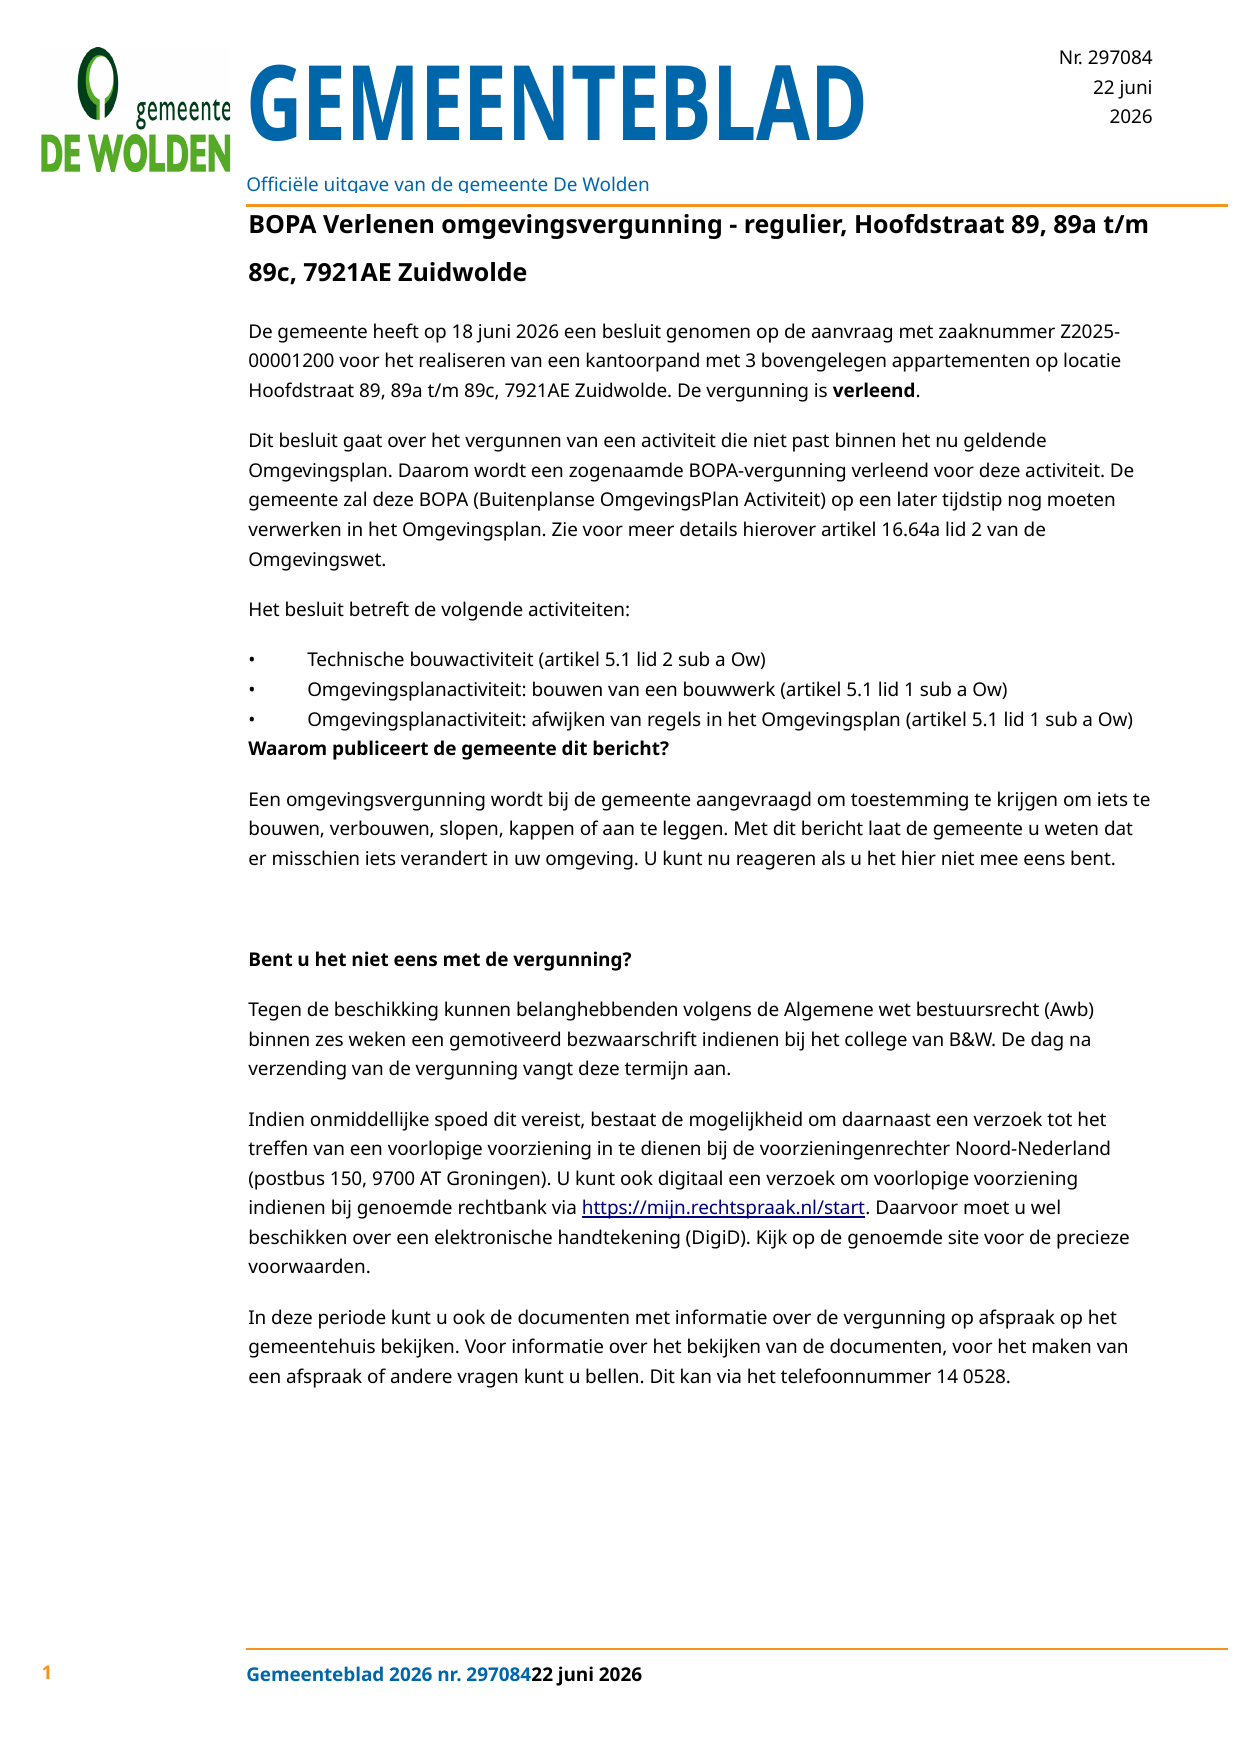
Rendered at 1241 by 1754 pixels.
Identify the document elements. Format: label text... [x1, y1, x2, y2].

text Tegen de beschikking kunnen belanghebbenden volgens de Algemene wet bestuursrecht (Awb) binnen zes weken een gemotiveerd bezwaarschrift indienen bij het college van B&W. De dag na verzending van de vergunning vangt deze termijn aan. [248, 996, 1152, 1081]
picture [41, 47, 231, 172]
text Indien onmiddellijke spoed dit vereist, bestaat de mogelijkheid om daarnaast een verzoek tot het treffen van een voorlopige voorziening in te dienen bij de voorzieningenrechter Noord-Nederland (postbus 150, 9700 AT Groningen). U kunt ook digitaal een verzoek om voorlopige voorziening indienen bij genoemde rechtbank via https://mijn.rechtspraak.nl/start. Daarvoor moet u wel beschikken over een elektronische handtekening (DigiD). Kijk op de genoemde site voor de precieze voorwaarden. [248, 1106, 1152, 1279]
text Het besluit betreft de volgende activiteiten: [248, 596, 1152, 622]
list Omgevingsplanactiviteit: bouwen van een bouwwerk (artikel 5.1 lid 1 sub a Ow) [248, 676, 1152, 702]
text Waarom publiceert de gemeente dit bericht? [248, 735, 1152, 761]
text Bent u het niet eens met de vergunning? [248, 946, 1152, 972]
text BOPA Verlenen omgevingsvergunning - regulier, Hoofdstraat 89, 89a t/m 89c, 7921AE Zuidwolde [248, 207, 1152, 288]
text Dit besluit gaat over het vergunnen van een activiteit die niet past binnen het nu geldende Omgevingsplan. Daarom wordt een zogenaamde BOPA-vergunning verleend voor deze activiteit. De gemeente zal deze BOPA (Buitenplanse OmgevingsPlan Activiteit) op een later tijdstip nog moeten verwerken in het Omgevingsplan. Zie voor meer details hierover artikel 16.64a lid 2 van de Omgevingswet. [248, 427, 1152, 572]
text De gemeente heeft op 18 juni 2026 een besluit genomen op de aanvraag met zaaknummer Z2025-00001200 voor het realiseren van een kantoorpand met 3 bovengelegen appartementen op locatie Hoofdstraat 89, 89a t/m 89c, 7921AE Zuidwolde. De vergunning is verleend. [248, 318, 1152, 403]
text Een omgevingsvergunning wordt bij de gemeente aangevraagd om toestemming te krijgen om iets te bouwen, verbouwen, slopen, kappen of aan te leggen. Met dit bericht laat de gemeente u weten dat er misschien iets verandert in uw omgeving. U kunt nu reageren als u het hier niet mee eens bent. [248, 786, 1152, 871]
list Omgevingsplanactiviteit: afwijken van regels in het Omgevingsplan (artikel 5.1 lid 1 sub a Ow) [248, 706, 1152, 732]
text In deze periode kunt u ook de documenten met informatie over de vergunning op afspraak op het gemeentehuis bekijken. Voor informatie over het bekijken van de documenten, voor het maken van een afspraak of andere vragen kunt u bellen. Dit kan via het telefoonnummer 14 0528. [248, 1304, 1152, 1389]
list Technische bouwactiviteit (artikel 5.1 lid 2 sub a Ow) [248, 647, 1152, 672]
